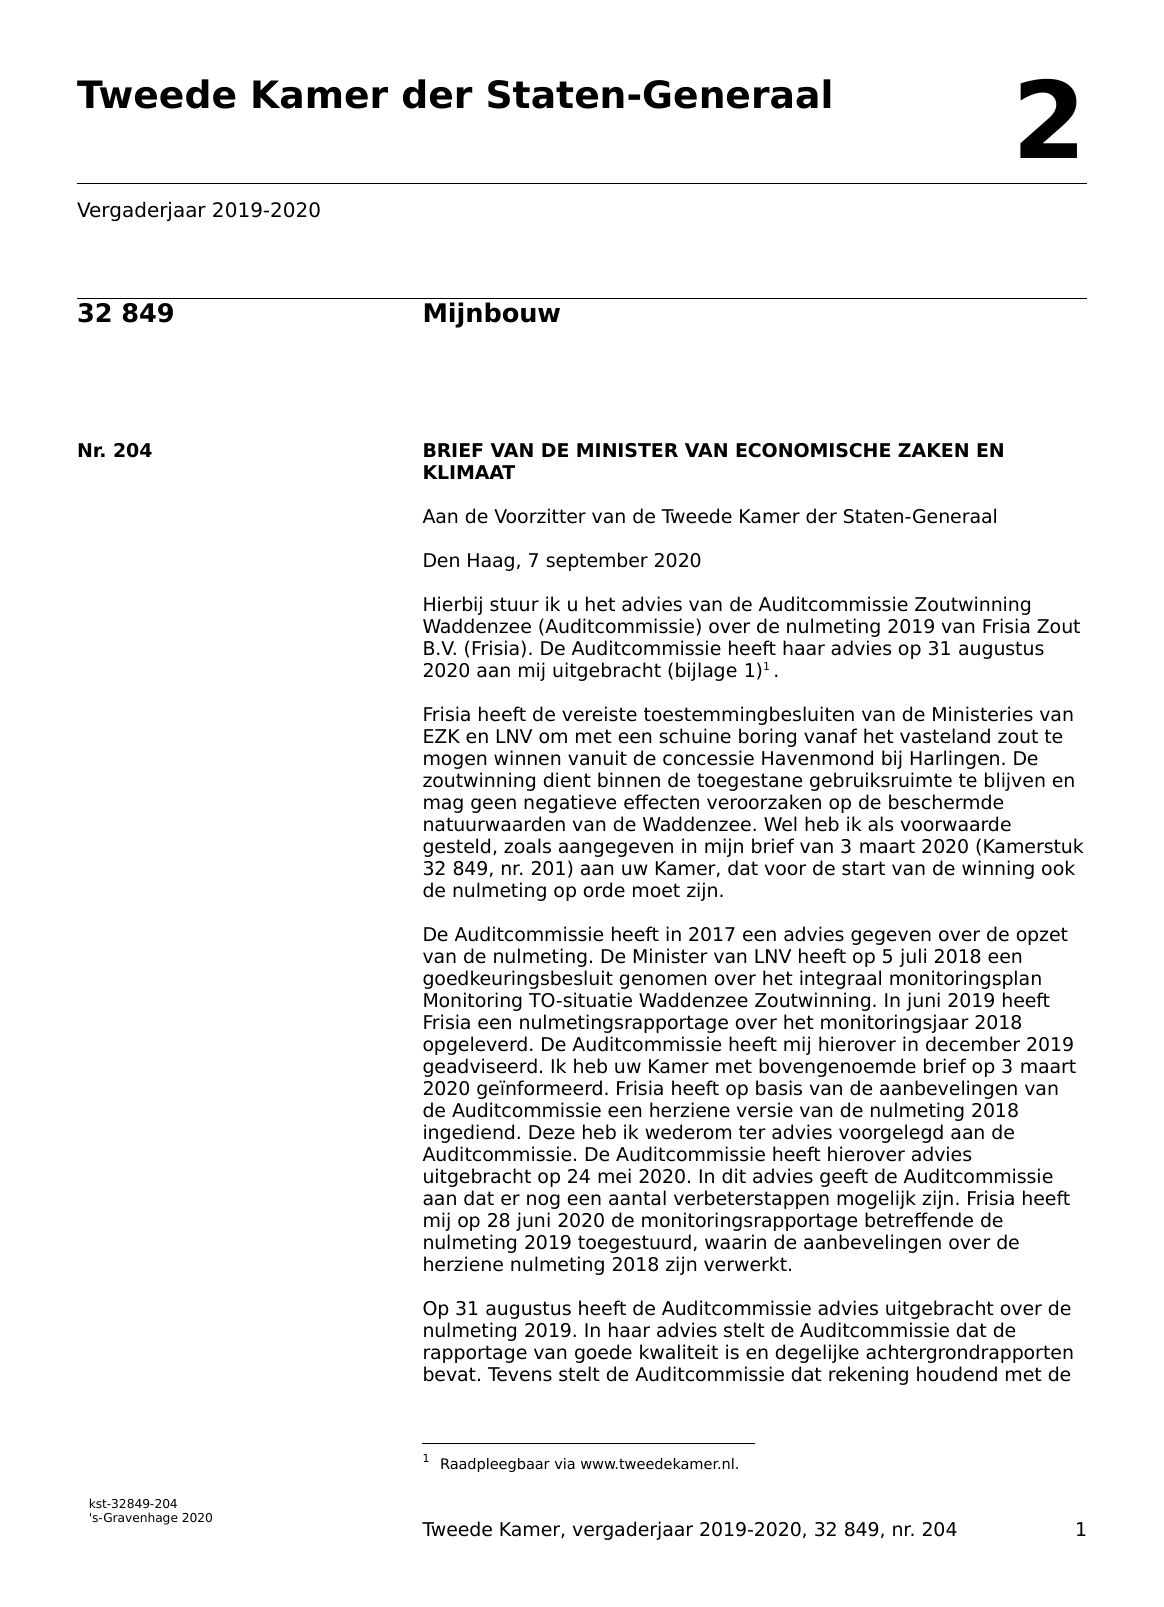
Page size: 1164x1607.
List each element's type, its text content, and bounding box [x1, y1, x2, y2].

text 's-Gravenhage 2020 [88, 1511, 323, 1525]
text De Auditcommissie heeft in 2017 een advies gegeven over de opzet van de nulmeting. De Minister van LNV heeft op 5 juli 2018 een goedkeuringsbesluit genomen over het integraal monitoringsplan Monitoring TO-situatie Waddenzee Zoutwinning. In juni 2019 heeft Frisia een nulmetingsrapportage over het monitoringsjaar 2018 opgeleverd. De Auditcommissie heeft mij hierover in december 2019 geadviseerd. Ik heb uw Kamer met bovengenoemde brief op 3 maart 2020 geïnformeerd. Frisia heeft op basis van de aanbevelingen van de Auditcommissie een herziene versie van de nulmeting 2018 ingediend. Deze heb ik wederom ter advies voorgelegd aan de Auditcommissie. De Auditcommissie heeft hierover advies uitgebracht op 24 mei 2020. In dit advies geeft de Auditcommissie aan dat er nog een aantal verbeterstappen mogelijk zijn. Frisia heeft mij op 28 juni 2020 de monitoringsrapportage betreffende de nulmeting 2019 toegestuurd, waarin de aanbevelingen over de herziene nulmeting 2018 zijn verwerkt. [422, 924, 1087, 1276]
text kst-32849-204 [88, 1497, 323, 1511]
text Hierbij stuur ik u het advies van de Auditcommissie Zoutwinning Waddenzee (Auditcommissie) over de nulmeting 2019 van Frisia Zout B.V. (Frisia). De Auditcommissie heeft haar advies op 31 augustus 2020 aan mij uitgebracht (bijlage 1). [422, 594, 1087, 682]
subtitle Nr. 204 BRIEF VAN DE MINISTER VAN ECONOMISCHE ZAKEN EN KLIMAAT [77, 440, 1087, 484]
table_header Tweede Kamer der Staten-Generaal [77, 59, 886, 183]
table_cell Vergaderjaar 2019-2020 [77, 184, 1087, 298]
text Aan de Voorzitter van de Tweede Kamer der Staten-Generaal [422, 506, 1087, 528]
subtitle 32 849 Mijnbouw [77, 299, 1087, 329]
text Den Haag, 7 september 2020 [422, 550, 1087, 572]
table_header 2 [886, 59, 1087, 183]
text Op 31 augustus heeft de Auditcommissie advies uitgebracht over de nulmeting 2019. In haar advies stelt de Auditcommissie dat de rapportage van goede kwaliteit is en degelijke achtergrondrapporten bevat. Tevens stelt de Auditcommissie dat rekening houdend met de [422, 1298, 1087, 1386]
text Frisia heeft de vereiste toestemmingbesluiten van de Ministeries van EZK en LNV om met een schuine boring vanaf het vasteland zout te mogen winnen vanuit de concessie Havenmond bij Harlingen. De zoutwinning dient binnen de toegestane gebruiksruimte te blijven en mag geen negatieve effecten veroorzaken op de beschermde natuurwaarden van de Waddenzee. Wel heb ik als voorwaarde gesteld, zoals aangegeven in mijn brief van 3 maart 2020 (Kamerstuk 32 849, nr. 201) aan uw Kamer, dat voor de start van de winning ook de nulmeting op orde moet zijn. [422, 704, 1087, 902]
text Raadpleegbaar via www.tweedekamer.nl. [422, 1452, 1087, 1474]
